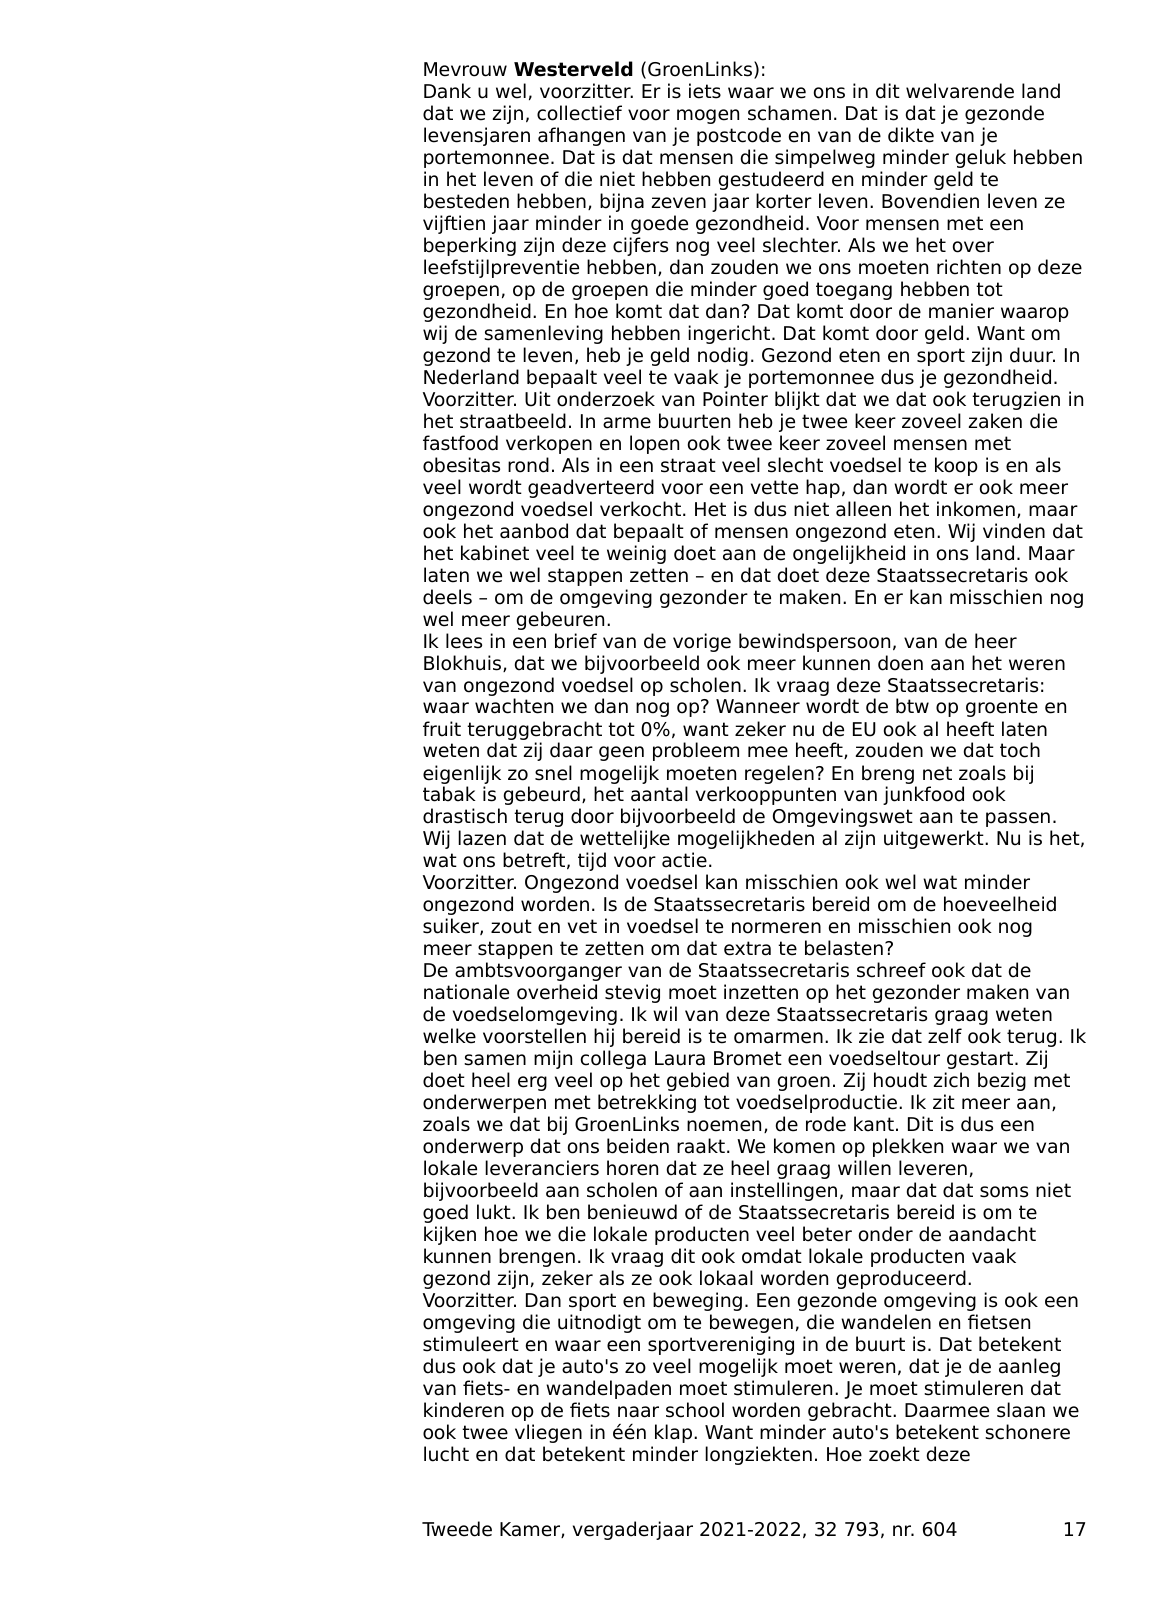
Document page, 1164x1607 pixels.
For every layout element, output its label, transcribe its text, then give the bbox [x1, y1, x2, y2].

text De ambtsvoorganger van de Staatssecretaris schreef ook dat de nationale overheid stevig moet inzetten op het gezonder maken van de voedselomgeving. Ik wil van deze Staatssecretaris graag weten welke voorstellen hij bereid is te omarmen. Ik zie dat zelf ook terug. Ik ben samen mijn collega Laura Bromet een voedseltour gestart. Zij doet heel erg veel op het gebied van groen. Zij houdt zich bezig met onderwerpen met betrekking tot voedselproductie. Ik zit meer aan, zoals we dat bij GroenLinks noemen, de rode kant. Dit is dus een onderwerp dat ons beiden raakt. We komen op plekken waar we van lokale leveranciers horen dat ze heel graag willen leveren, bijvoorbeeld aan scholen of aan instellingen, maar dat dat soms niet goed lukt. Ik ben benieuwd of de Staatssecretaris bereid is om te kijken hoe we die lokale producten veel beter onder de aandacht kunnen brengen. Ik vraag dit ook omdat lokale producten vaak gezond zijn, zeker als ze ook lokaal worden geproduceerd. [422, 960, 1087, 1290]
text Ik lees in een brief van de vorige bewindspersoon, van de heer Blokhuis, dat we bijvoorbeeld ook meer kunnen doen aan het weren van ongezond voedsel op scholen. Ik vraag deze Staatssecretaris: waar wachten we dan nog op? Wanneer wordt de btw op groente en fruit teruggebracht tot 0%, want zeker nu de EU ook al heeft laten weten dat zij daar geen probleem mee heeft, zouden we dat toch eigenlijk zo snel mogelijk moeten regelen? En breng net zoals bij tabak is gebeurd, het aantal verkooppunten van junkfood ook drastisch terug door bijvoorbeeld de Omgevingswet aan te passen. Wij lazen dat de wettelijke mogelijkheden al zijn uitgewerkt. Nu is het, wat ons betreft, tijd voor actie. [422, 631, 1087, 872]
text Voorzitter. Dan sport en beweging. Een gezonde omgeving is ook een omgeving die uitnodigt om te bewegen, die wandelen en fietsen stimuleert en waar een sportvereniging in de buurt is. Dat betekent dus ook dat je auto's zo veel mogelijk moet weren, dat je de aanleg van fiets- en wandelpaden moet stimuleren. Je moet stimuleren dat kinderen op de fiets naar school worden gebracht. Daarmee slaan we ook twee vliegen in één klap. Want minder auto's betekent schonere lucht en dat betekent minder longziekten. Hoe zoekt deze [422, 1290, 1087, 1466]
text Voorzitter. Ongezond voedsel kan misschien ook wel wat minder ongezond worden. Is de Staatssecretaris bereid om de hoeveelheid suiker, zout en vet in voedsel te normeren en misschien ook nog meer stappen te zetten om dat extra te belasten? [422, 872, 1087, 960]
text Voorzitter. Uit onderzoek van Pointer blijkt dat we dat ook terugzien in het straatbeeld. In arme buurten heb je twee keer zoveel zaken die fastfood verkopen en lopen ook twee keer zoveel mensen met obesitas rond. Als in een straat veel slecht voedsel te koop is en als veel wordt geadverteerd voor een vette hap, dan wordt er ook meer ongezond voedsel verkocht. Het is dus niet alleen het inkomen, maar ook het aanbod dat bepaalt of mensen ongezond eten. Wij vinden dat het kabinet veel te weinig doet aan de ongelijkheid in ons land. Maar laten we wel stappen zetten – en dat doet deze Staatssecretaris ook deels – om de omgeving gezonder te maken. En er kan misschien nog wel meer gebeuren. [422, 389, 1087, 631]
text Dank u wel, voorzitter. Er is iets waar we ons in dit welvarende land dat we zijn, collectief voor mogen schamen. Dat is dat je gezonde levensjaren afhangen van je postcode en van de dikte van je portemonnee. Dat is dat mensen die simpelweg minder geluk hebben in het leven of die niet hebben gestudeerd en minder geld te besteden hebben, bijna zeven jaar korter leven. Bovendien leven ze vijftien jaar minder in goede gezondheid. Voor mensen met een beperking zijn deze cijfers nog veel slechter. Als we het over leefstijlpreventie hebben, dan zouden we ons moeten richten op deze groepen, op de groepen die minder goed toegang hebben tot gezondheid. En hoe komt dat dan? Dat komt door de manier waarop wij de samenleving hebben ingericht. Dat komt door geld. Want om gezond te leven, heb je geld nodig. Gezond eten en sport zijn duur. In Nederland bepaalt veel te vaak je portemonnee dus je gezondheid. [422, 81, 1087, 389]
text Mevrouw Westerveld (GroenLinks): [422, 59, 1087, 81]
